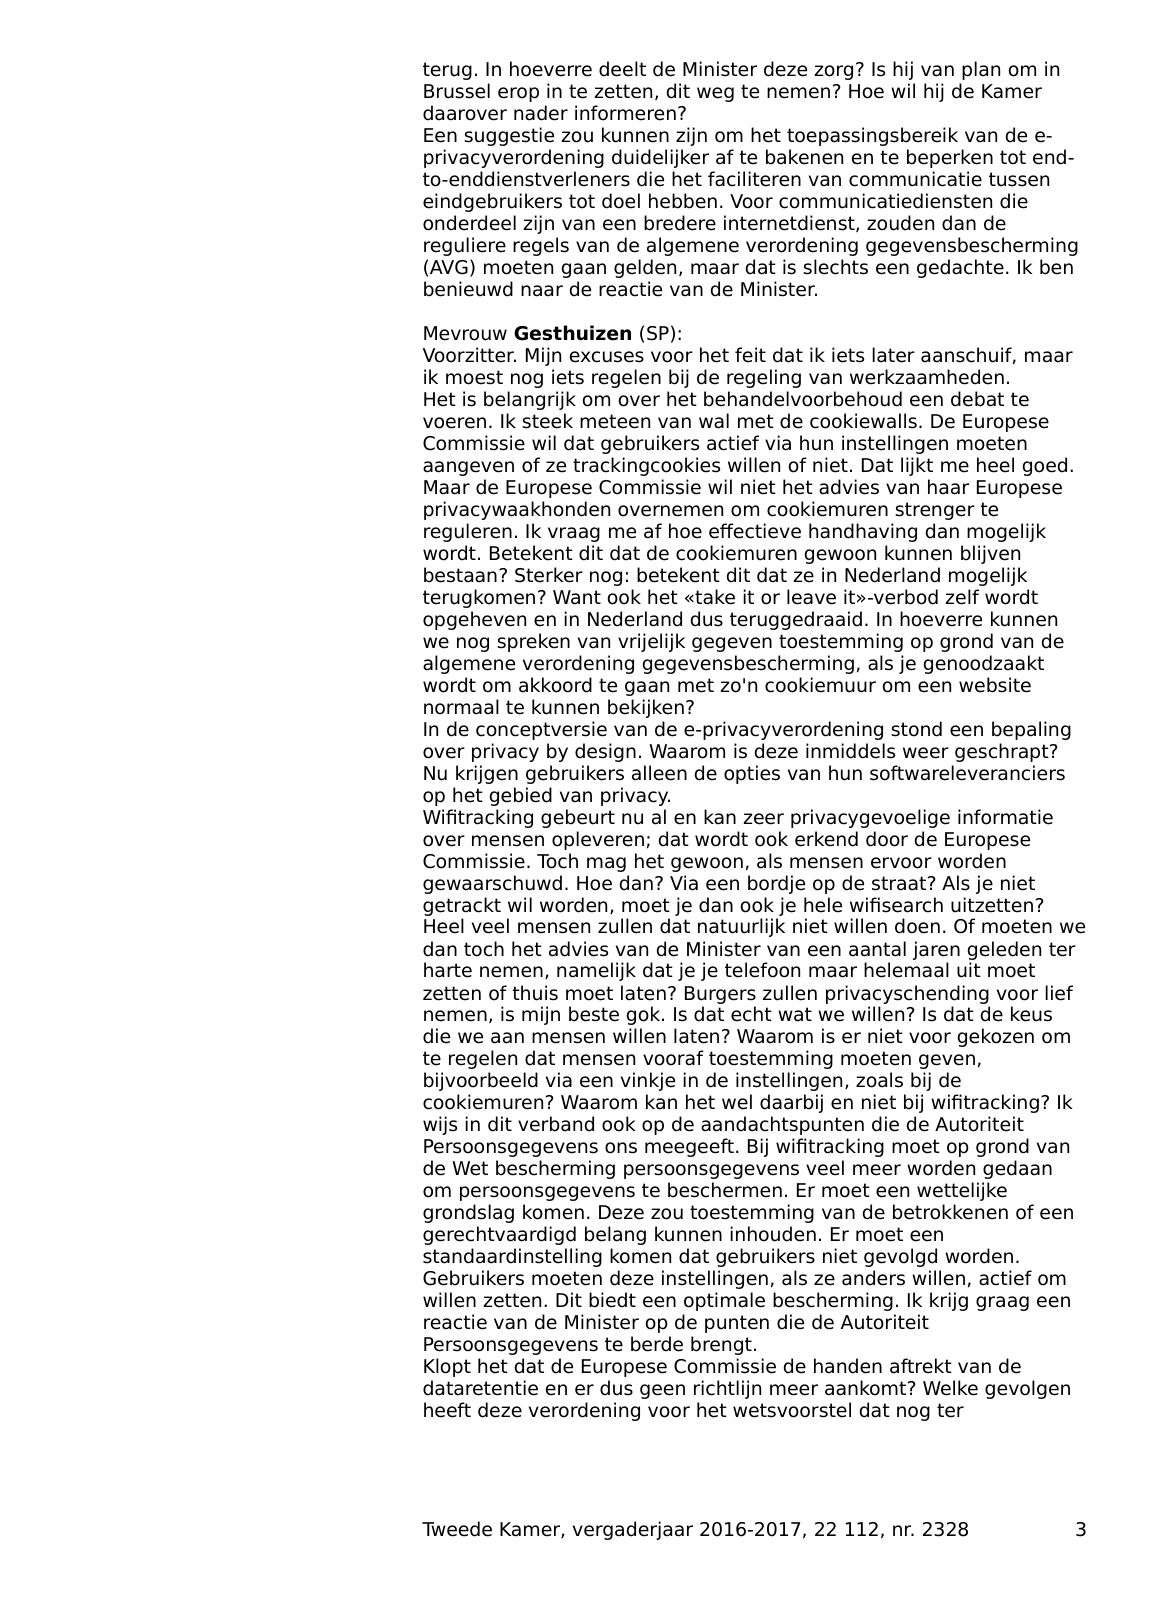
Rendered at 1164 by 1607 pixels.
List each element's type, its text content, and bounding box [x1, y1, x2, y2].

text Mevrouw Gesthuizen (SP): [422, 323, 1087, 345]
text Een suggestie zou kunnen zijn om het toepassingsbereik van de e-privacyverordening duidelijker af te bakenen en te beperken tot end-to-enddienstverleners die het faciliteren van communicatie tussen eindgebruikers tot doel hebben. Voor communicatiediensten die onderdeel zijn van een bredere internetdienst, zouden dan de reguliere regels van de algemene verordening gegevensbescherming (AVG) moeten gaan gelden, maar dat is slechts een gedachte. Ik ben benieuwd naar de reactie van de Minister. [422, 125, 1087, 301]
text Voorzitter. Mijn excuses voor het feit dat ik iets later aanschuif, maar ik moest nog iets regelen bij de regeling van werkzaamheden. [422, 345, 1087, 389]
text Wifitracking gebeurt nu al en kan zeer privacygevoelige informatie over mensen opleveren; dat wordt ook erkend door de Europese Commissie. Toch mag het gewoon, als mensen ervoor worden gewaarschuwd. Hoe dan? Via een bordje op de straat? Als je niet getrackt wil worden, moet je dan ook je hele wifisearch uitzetten? Heel veel mensen zullen dat natuurlijk niet willen doen. Of moeten we dan toch het advies van de Minister van een aantal jaren geleden ter harte nemen, namelijk dat je je telefoon maar helemaal uit moet zetten of thuis moet laten? Burgers zullen privacyschending voor lief nemen, is mijn beste gok. Is dat echt wat we willen? Is dat de keus die we aan mensen willen laten? Waarom is er niet voor gekozen om te regelen dat mensen vooraf toestemming moeten geven, bijvoorbeeld via een vinkje in de instellingen, zoals bij de cookiemuren? Waarom kan het wel daarbij en niet bij wifitracking? Ik wijs in dit verband ook op de aandachtspunten die de Autoriteit Persoonsgegevens ons meegeeft. Bij wifitracking moet op grond van de Wet bescherming persoonsgegevens veel meer worden gedaan om persoonsgegevens te beschermen. Er moet een wettelijke grondslag komen. Deze zou toestemming van de betrokkenen of een gerechtvaardigd belang kunnen inhouden. Er moet een standaardinstelling komen dat gebruikers niet gevolgd worden. Gebruikers moeten deze instellingen, als ze anders willen, actief om willen zetten. Dit biedt een optimale bescherming. Ik krijg graag een reactie van de Minister op de punten die de Autoriteit Persoonsgegevens te berde brengt. [422, 807, 1087, 1356]
text Het is belangrijk om over het behandelvoorbehoud een debat te voeren. Ik steek meteen van wal met de cookiewalls. De Europese Commissie wil dat gebruikers actief via hun instellingen moeten aangeven of ze trackingcookies willen of niet. Dat lijkt me heel goed. Maar de Europese Commissie wil niet het advies van haar Europese privacywaakhonden overnemen om cookiemuren strenger te reguleren. Ik vraag me af hoe effectieve handhaving dan mogelijk wordt. Betekent dit dat de cookiemuren gewoon kunnen blijven bestaan? Sterker nog: betekent dit dat ze in Nederland mogelijk terugkomen? Want ook het «take it or leave it»-verbod zelf wordt opgeheven en in Nederland dus teruggedraaid. In hoeverre kunnen we nog spreken van vrijelijk gegeven toestemming op grond van de algemene verordening gegevensbescherming, als je genoodzaakt wordt om akkoord te gaan met zo'n cookiemuur om een website normaal te kunnen bekijken? [422, 389, 1087, 719]
text In de conceptversie van de e-privacyverordening stond een bepaling over privacy by design. Waarom is deze inmiddels weer geschrapt? Nu krijgen gebruikers alleen de opties van hun softwareleveranciers op het gebied van privacy. [422, 719, 1087, 807]
text Klopt het dat de Europese Commissie de handen aftrekt van de dataretentie en er dus geen richtlijn meer aankomt? Welke gevolgen heeft deze verordening voor het wetsvoorstel dat nog ter [422, 1356, 1087, 1422]
text terug. In hoeverre deelt de Minister deze zorg? Is hij van plan om in Brussel erop in te zetten, dit weg te nemen? Hoe wil hij de Kamer daarover nader informeren? [422, 59, 1087, 125]
